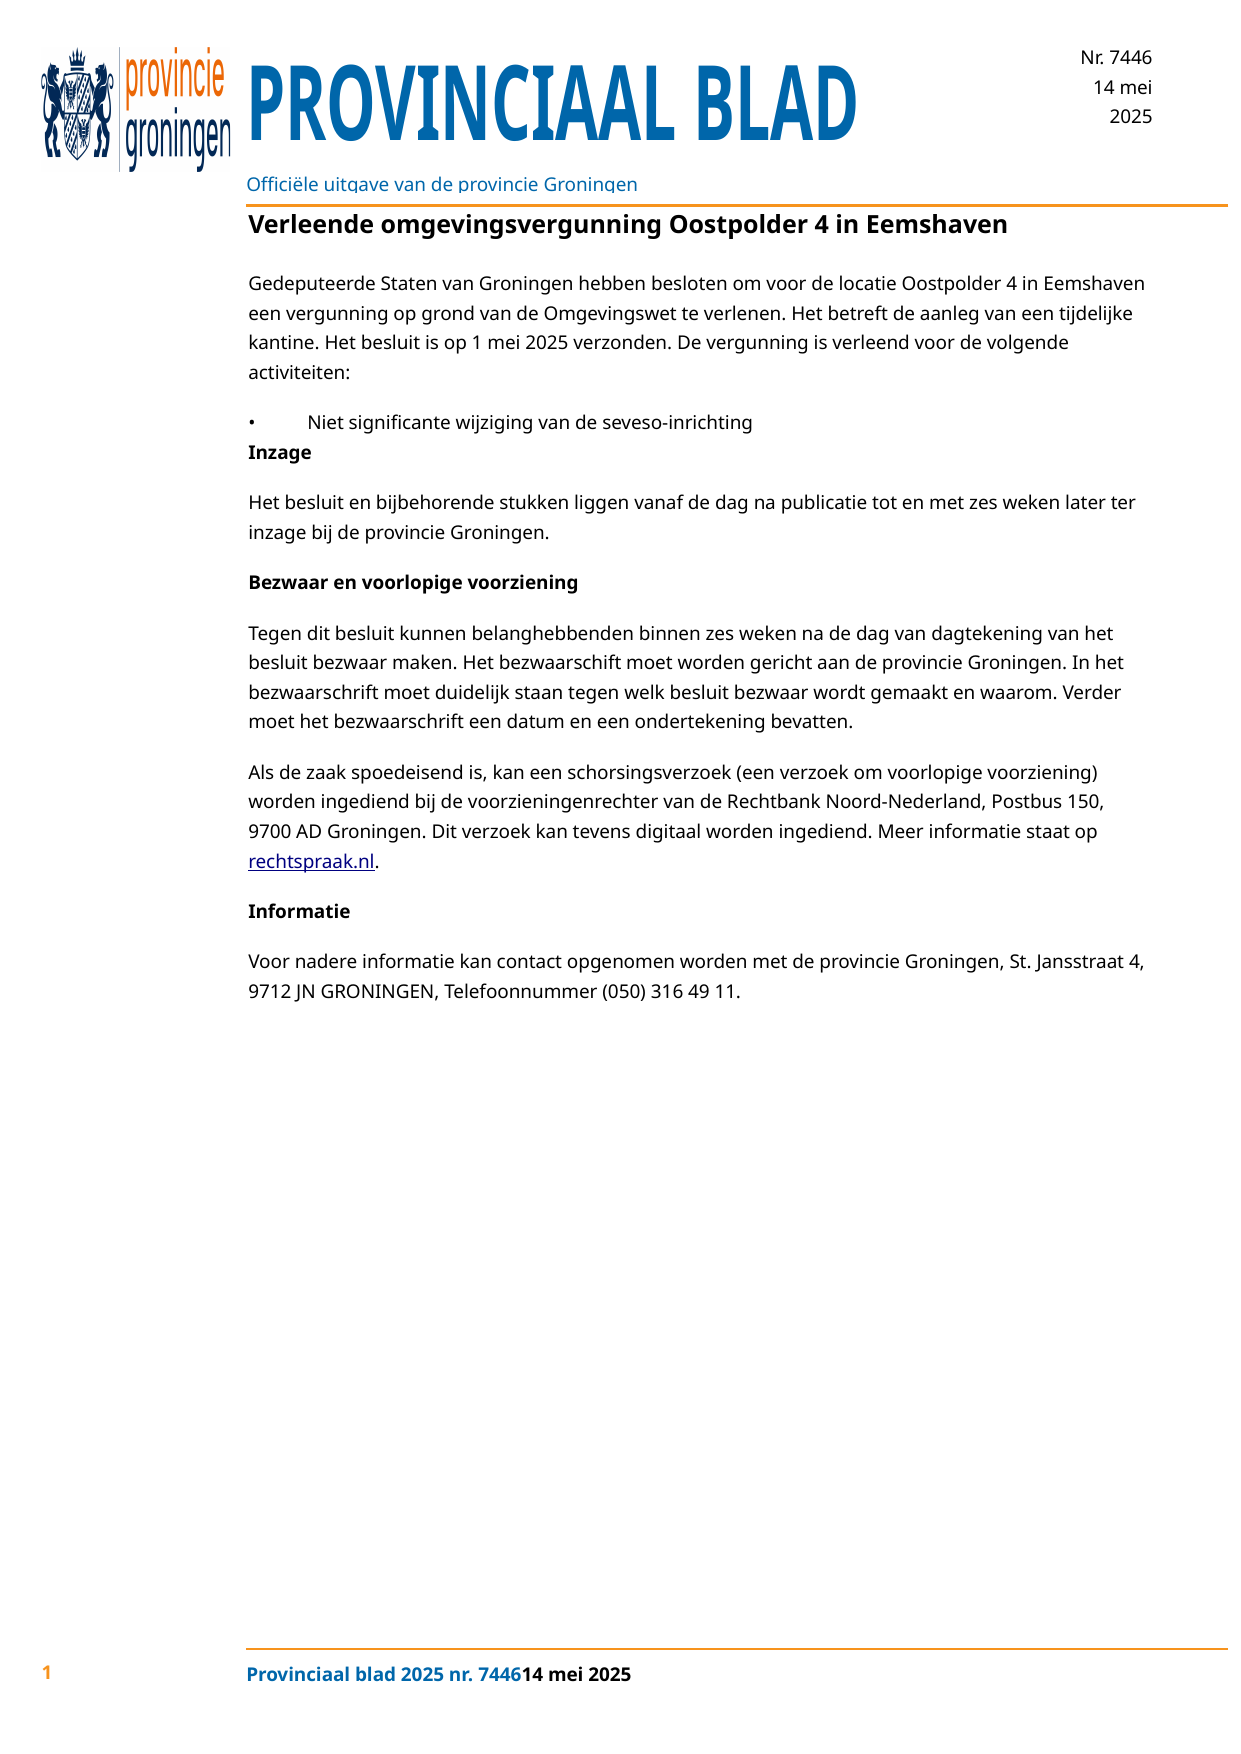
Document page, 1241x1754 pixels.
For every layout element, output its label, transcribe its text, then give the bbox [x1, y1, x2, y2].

list Niet significante wijziging van de seveso-inrichting [248, 409, 1152, 435]
text Het besluit en bijbehorende stukken liggen vanaf de dag na publicatie tot en met zes weken later ter inzage bij de provincie Groningen. [248, 489, 1152, 545]
picture [41, 47, 231, 172]
text Voor nadere informatie kan contact opgenomen worden met de provincie Groningen, St. Jansstraat 4, 9712 JN GRONINGEN, Telefoonnummer (050) 316 49 11. [248, 949, 1152, 1004]
text Bezwaar en voorlopige voorziening [248, 569, 1152, 595]
text Gedeputeerde Staten van Groningen hebben besloten om voor de locatie Oostpolder 4 in Eemshaven een vergunning op grond van de Omgevingswet te verlenen. Het betreft de aanleg van een tijdelijke kantine. Het besluit is op 1 mei 2025 verzonden. De vergunning is verleend voor de volgende activiteiten: [248, 270, 1152, 385]
text Als de zaak spoedeisend is, kan een schorsingsverzoek (een verzoek om voorlopige voorziening) worden ingediend bij de voorzieningenrechter van de Rechtbank Noord-Nederland, Postbus 150, 9700 AD Groningen. Dit verzoek kan tevens digitaal worden ingediend. Meer informatie staat op rechtspraak.nl. [248, 759, 1152, 873]
text Verleende omgevingsvergunning Oostpolder 4 in Eemshaven [248, 207, 1152, 241]
text Tegen dit besluit kunnen belanghebbenden binnen zes weken na de dag van dagtekening van het besluit bezwaar maken. Het bezwaarschift moet worden gericht aan de provincie Groningen. In het bezwaarschrift moet duidelijk staan tegen welk besluit bezwaar wordt gemaakt en waarom. Verder moet het bezwaarschrift een datum en een ondertekening bevatten. [248, 620, 1152, 734]
text Inzage [248, 439, 1152, 465]
text Informatie [248, 898, 1152, 924]
